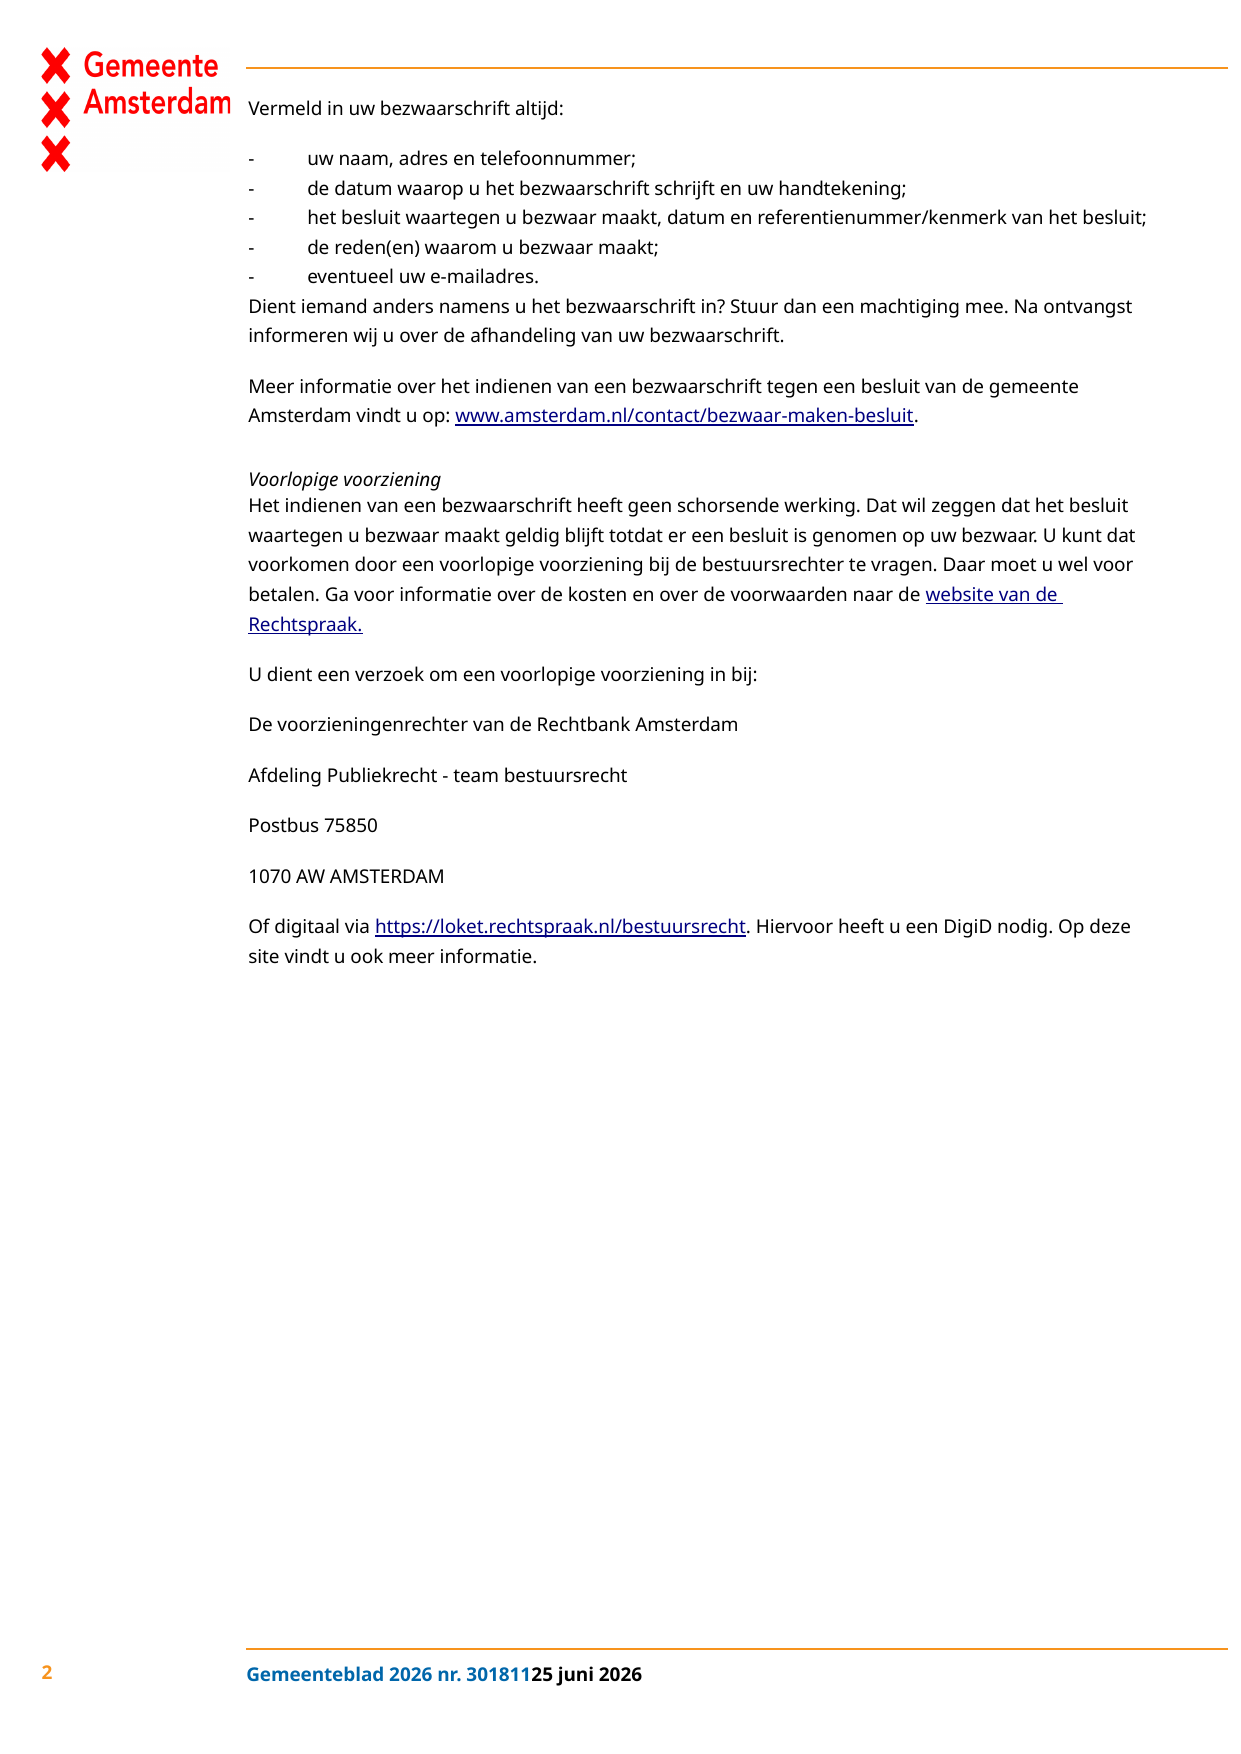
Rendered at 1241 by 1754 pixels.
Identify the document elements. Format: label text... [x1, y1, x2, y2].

text De voorzieningenrechter van de Rechtbank Amsterdam [248, 712, 1152, 737]
text 1070 AW AMSTERDAM [248, 863, 1152, 888]
text Dient iemand anders namens u het bezwaarschrift in? Stuur dan een machtiging mee. Na ontvangst informeren wij u over de afhandeling van uw bezwaarschrift. [248, 293, 1152, 348]
text U dient een verzoek om een voorlopige voorziening in bij: [248, 661, 1152, 687]
text Afdeling Publiekrecht - team bestuursrecht [248, 762, 1152, 788]
picture [41, 47, 231, 172]
list het besluit waartegen u bezwaar maakt, datum en referentienummer/kenmerk van het besluit; [248, 204, 1152, 230]
text Vermeld in uw bezwaarschrift altijd: [248, 95, 1152, 121]
text Voorlopige voorziening [248, 467, 1152, 492]
text Het indienen van een bezwaarschrift heeft geen schorsende werking. Dat wil zeggen dat het besluit waartegen u bezwaar maakt geldig blijft totdat er een besluit is genomen op uw bezwaar. U kunt dat voorkomen door een voorlopige voorziening bij de bestuursrechter te vragen. Daar moet u wel voor betalen. Ga voor informatie over de kosten en over de voorwaarden naar de website van de Rechtspraak. [248, 492, 1152, 636]
list de reden(en) waarom u bezwaar maakt; [248, 234, 1152, 260]
text Of digitaal via https://loket.rechtspraak.nl/bestuursrecht. Hiervoor heeft u een DigiD nodig. Op deze site vindt u ook meer informatie. [248, 913, 1152, 968]
text Meer informatie over het indienen van een bezwaarschrift tegen een besluit van de gemeente Amsterdam vindt u op: www.amsterdam.nl/contact/bezwaar-maken-besluit. [248, 373, 1152, 428]
text Postbus 75850 [248, 812, 1152, 838]
list uw naam, adres en telefoonnummer; [248, 145, 1152, 171]
list de datum waarop u het bezwaarschrift schrijft en uw handtekening; [248, 175, 1152, 201]
list eventueel uw e-mailadres. [248, 263, 1152, 289]
